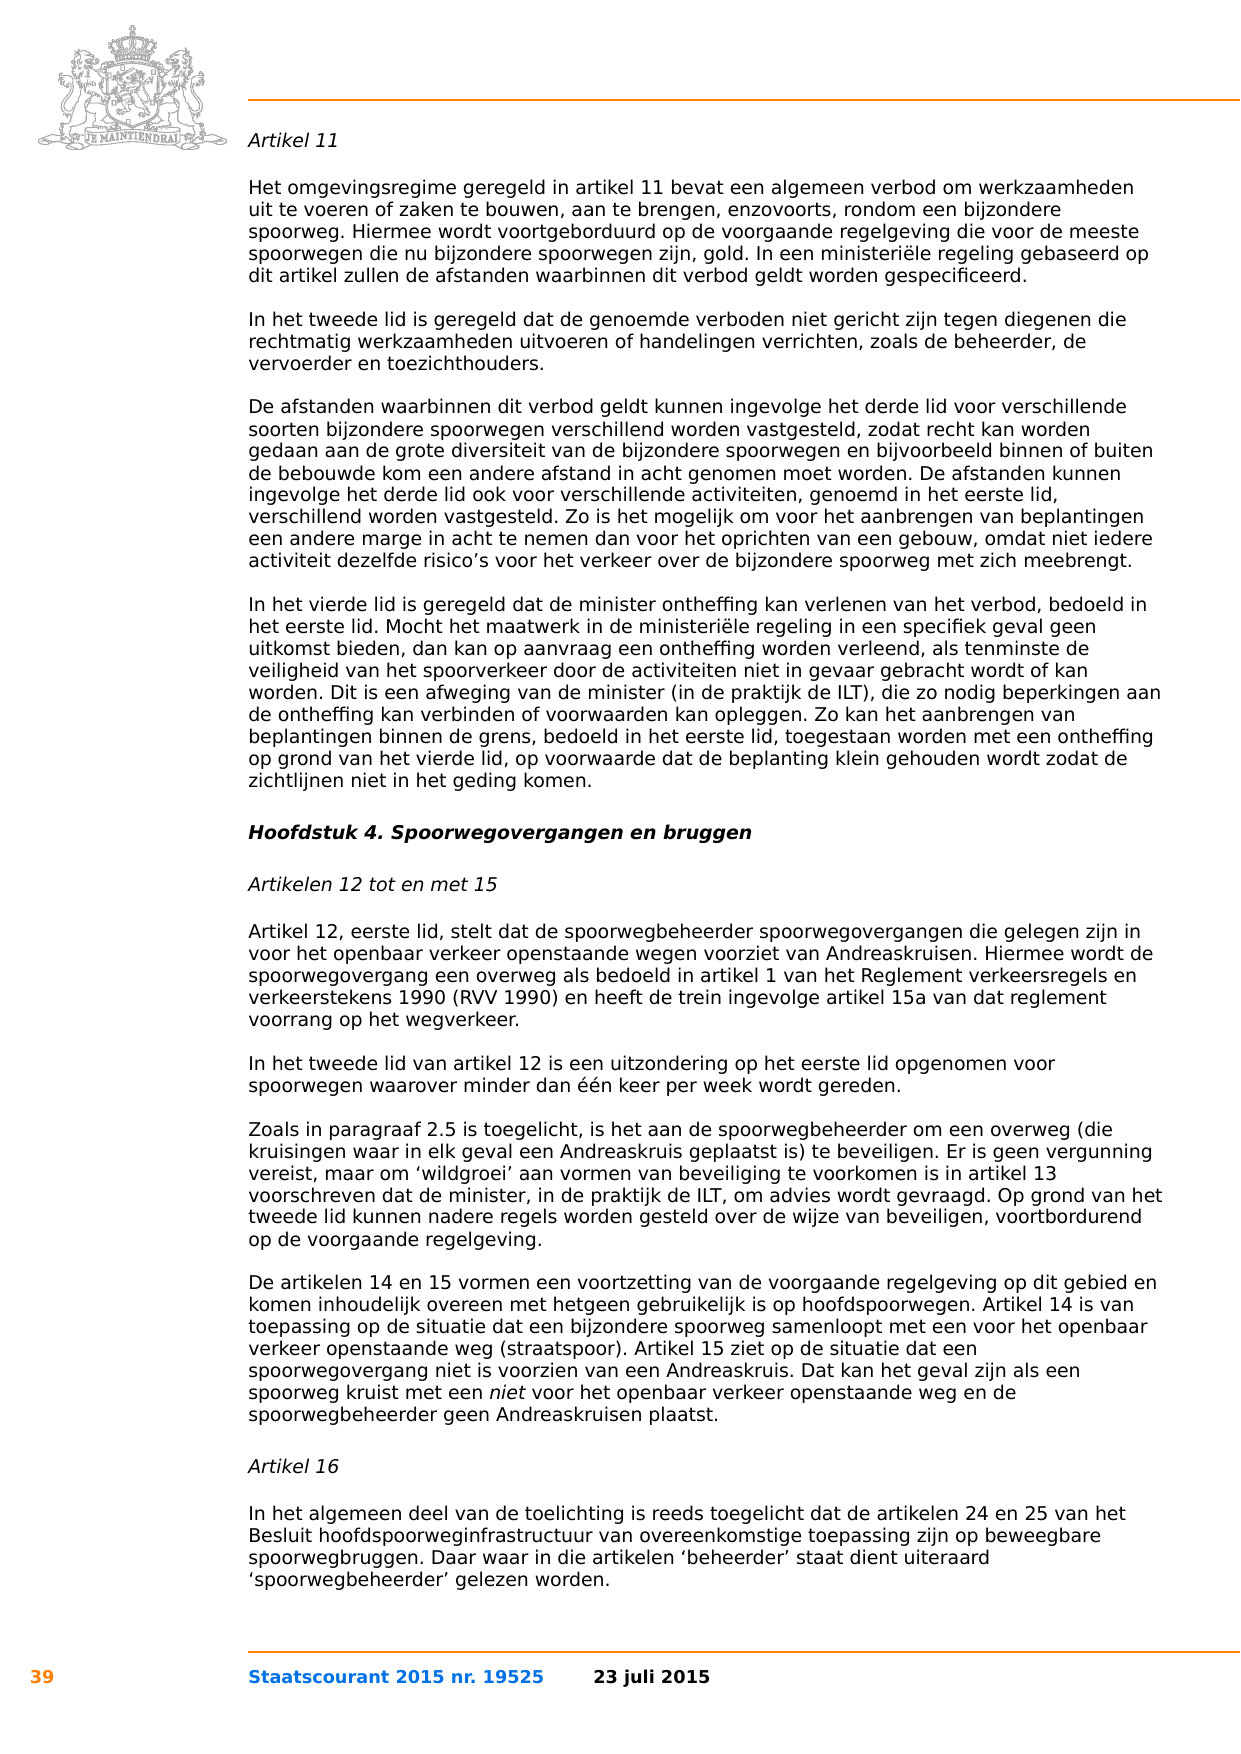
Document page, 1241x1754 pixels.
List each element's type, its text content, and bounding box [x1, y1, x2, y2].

subtitle Hoofdstuk 4. Spoorwegovergangen en bruggen [248, 822, 1163, 844]
subtitle Artikel 16 [248, 1456, 1163, 1478]
text In het tweede lid is geregeld dat de genoemde verboden niet gericht zijn tegen diegenen die rechtmatig werkzaamheden uitvoeren of handelingen verrichten, zoals de beheerder, de vervoerder en toezichthouders. [248, 309, 1163, 374]
subtitle Artikel 11 [248, 130, 1163, 152]
subtitle Artikelen 12 tot en met 15 [248, 874, 1163, 896]
text Artikel 12, eerste lid, stelt dat de spoorwegbeheerder spoorwegovergangen die gelegen zijn in voor het openbaar verkeer openstaande wegen voorziet van Andreaskruisen. Hiermee wordt de spoorwegovergang een overweg als bedoeld in artikel 1 van het Reglement verkeersregels en verkeerstekens 1990 (RVV 1990) en heeft de trein ingevolge artikel 15a van dat reglement voorrang op het wegverkeer. [248, 921, 1163, 1031]
picture [38, 25, 227, 150]
text De artikelen 14 en 15 vormen een voortzetting van de voorgaande regelgeving op dit gebied en komen inhoudelijk overeen met hetgeen gebruikelijk is op hoofdspoorwegen. Artikel 14 is van toepassing op de situatie dat een bijzondere spoorweg samenloopt met een voor het openbaar verkeer openstaande weg (straatspoor). Artikel 15 ziet op de situatie dat een spoorwegovergang niet is voorzien van een Andreaskruis. Dat kan het geval zijn als een spoorweg kruist met een niet voor het openbaar verkeer openstaande weg en de spoorwegbeheerder geen Andreaskruisen plaatst. [248, 1272, 1163, 1426]
text De afstanden waarbinnen dit verbod geldt kunnen ingevolge het derde lid voor verschillende soorten bijzondere spoorwegen verschillend worden vastgesteld, zodat recht kan worden gedaan aan de grote diversiteit van de bijzondere spoorwegen en bijvoorbeeld binnen of buiten de bebouwde kom een andere afstand in acht genomen moet worden. De afstanden kunnen ingevolge het derde lid ook voor verschillende activiteiten, genoemd in het eerste lid, verschillend worden vastgesteld. Zo is het mogelijk om voor het aanbrengen van beplantingen een andere marge in acht te nemen dan voor het oprichten van een gebouw, omdat niet iedere activiteit dezelfde risico’s voor het verkeer over de bijzondere spoorweg met zich meebrengt. [248, 396, 1163, 572]
text Het omgevingsregime geregeld in artikel 11 bevat een algemeen verbod om werkzaamheden uit te voeren of zaken te bouwen, aan te brengen, enzovoorts, rondom een bijzondere spoorweg. Hiermee wordt voortgeborduurd op de voorgaande regelgeving die voor de meeste spoorwegen die nu bijzondere spoorwegen zijn, gold. In een ministeriële regeling gebaseerd op dit artikel zullen de afstanden waarbinnen dit verbod geldt worden gespecificeerd. [248, 177, 1163, 287]
text In het tweede lid van artikel 12 is een uitzondering op het eerste lid opgenomen voor spoorwegen waarover minder dan één keer per week wordt gereden. [248, 1053, 1163, 1097]
text In het algemeen deel van de toelichting is reeds toegelicht dat de artikelen 24 en 25 van het Besluit hoofdspoorweginfrastructuur van overeenkomstige toepassing zijn op beweegbare spoorwegbruggen. Daar waar in die artikelen ‘beheerder’ staat dient uiteraard ‘spoorwegbeheerder’ gelezen worden. [248, 1503, 1163, 1591]
text In het vierde lid is geregeld dat de minister ontheffing kan verlenen van het verbod, bedoeld in het eerste lid. Mocht het maatwerk in de ministeriële regeling in een specifiek geval geen uitkomst bieden, dan kan op aanvraag een ontheffing worden verleend, als tenminste de veiligheid van het spoorverkeer door de activiteiten niet in gevaar gebracht wordt of kan worden. Dit is een afweging van de minister (in de praktijk de ILT), die zo nodig beperkingen aan de ontheffing kan verbinden of voorwaarden kan opleggen. Zo kan het aanbrengen van beplantingen binnen de grens, bedoeld in het eerste lid, toegestaan worden met een ontheffing op grond van het vierde lid, op voorwaarde dat de beplanting klein gehouden wordt zodat de zichtlijnen niet in het geding komen. [248, 594, 1163, 792]
text Zoals in paragraaf 2.5 is toegelicht, is het aan de spoorwegbeheerder om een overweg (die kruisingen waar in elk geval een Andreaskruis geplaatst is) te beveiligen. Er is geen vergunning vereist, maar om ‘wildgroei’ aan vormen van beveiliging te voorkomen is in artikel 13 voorschreven dat de minister, in de praktijk de ILT, om advies wordt gevraagd. Op grond van het tweede lid kunnen nadere regels worden gesteld over de wijze van beveiligen, voortbordurend op de voorgaande regelgeving. [248, 1118, 1163, 1250]
